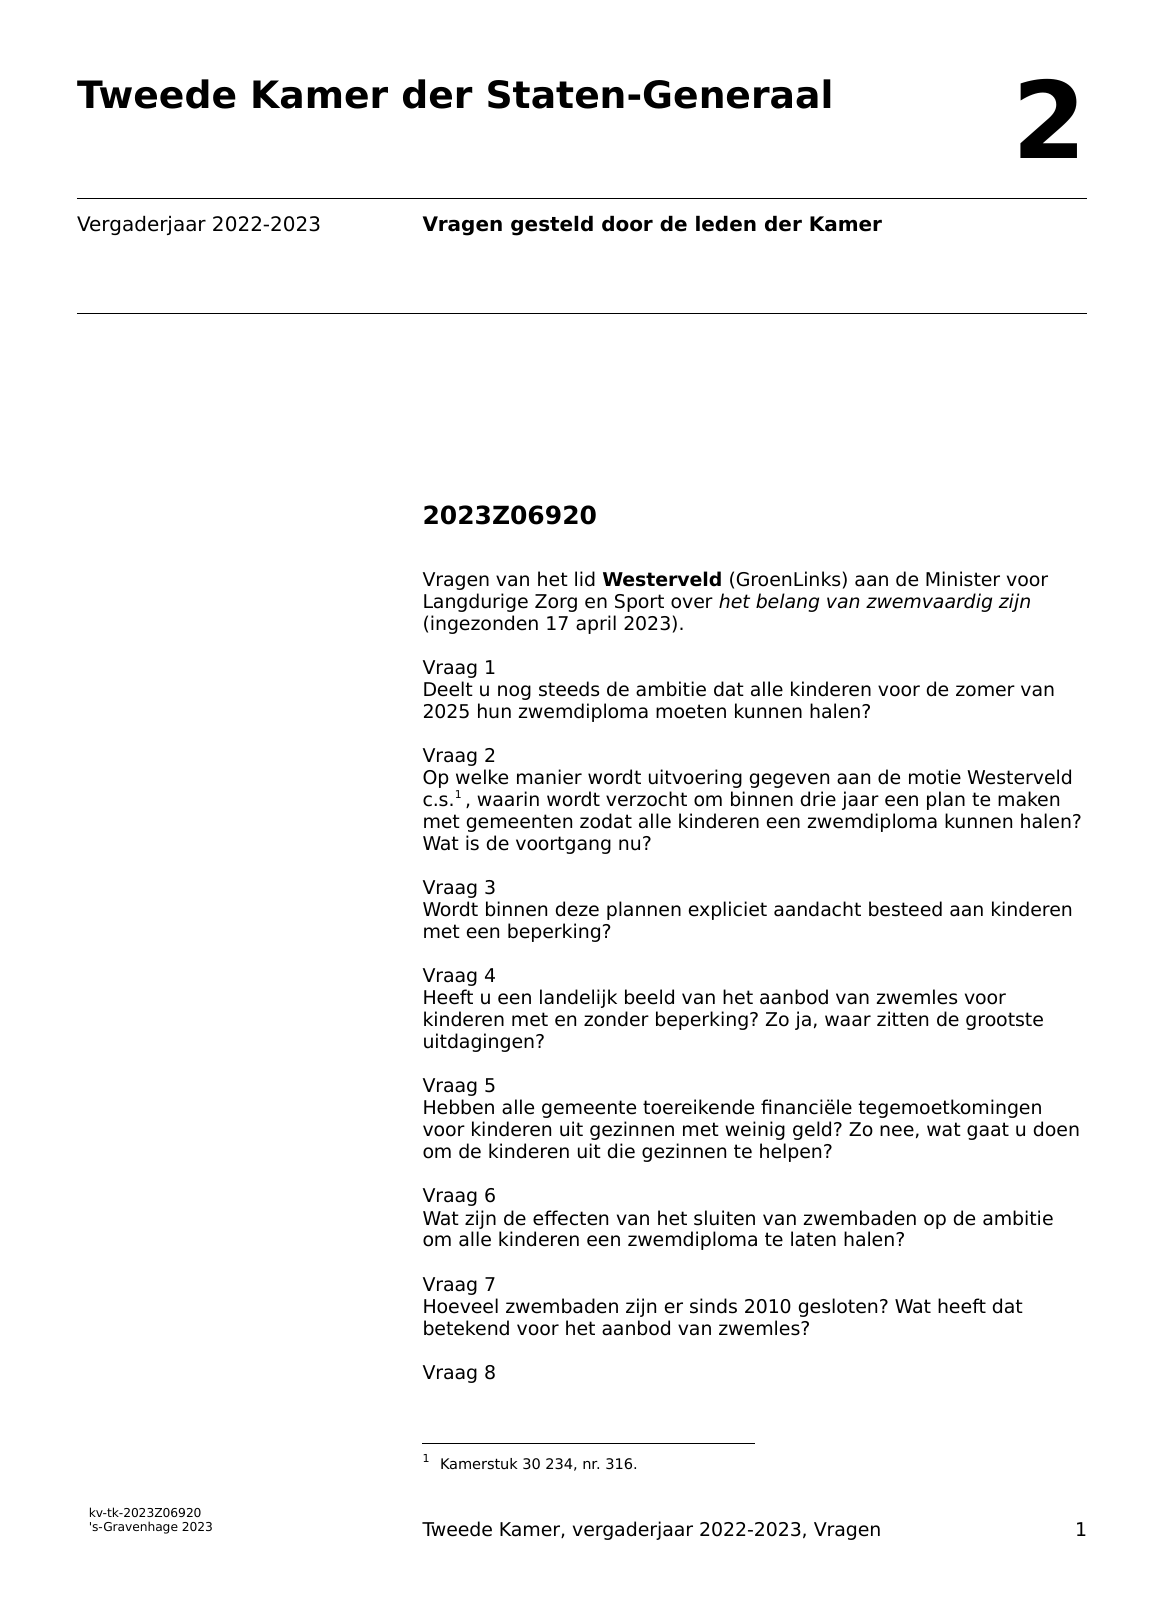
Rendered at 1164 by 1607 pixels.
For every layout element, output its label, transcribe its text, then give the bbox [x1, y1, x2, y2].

table_header Tweede Kamer der Staten-Generaal [77, 59, 886, 198]
text Vraag 6 [422, 1185, 1087, 1207]
table_cell Vragen gesteld door de leden der Kamer [422, 199, 1087, 313]
text kv-tk-2023Z06920 [88, 1506, 323, 1520]
text Hoeveel zwembaden zijn er sinds 2010 gesloten? Wat heeft dat betekend voor het aanbod van zwemles? [422, 1296, 1087, 1339]
text Vraag 4 [422, 965, 1087, 987]
text Vraag 2 [422, 745, 1087, 767]
text 2023Z06920 [422, 501, 1087, 531]
text Kamerstuk 30 234, nr. 316. [422, 1452, 1087, 1474]
text Heeft u een landelijk beeld van het aanbod van zwemles voor kinderen met en zonder beperking? Zo ja, waar zitten de grootste uitdagingen? [422, 987, 1087, 1053]
text Wordt binnen deze plannen expliciet aandacht besteed aan kinderen met een beperking? [422, 899, 1087, 943]
text Vragen van het lid Westerveld (GroenLinks) aan de Minister voor Langdurige Zorg en Sport over het belang van zwemvaardig zijn (ingezonden 17 april 2023). [422, 569, 1087, 635]
text Vraag 3 [422, 877, 1087, 899]
table_header 2 [886, 59, 1087, 198]
text Vraag 7 [422, 1273, 1087, 1296]
text 's-Gravenhage 2023 [88, 1520, 323, 1534]
text Deelt u nog steeds de ambitie dat alle kinderen voor de zomer van 2025 hun zwemdiploma moeten kunnen halen? [422, 679, 1087, 723]
text Vraag 5 [422, 1075, 1087, 1097]
text Vraag 1 [422, 657, 1087, 679]
table_cell Vergaderjaar 2022-2023 [77, 199, 422, 313]
text Op welke manier wordt uitvoering gegeven aan de motie Westerveld c.s., waarin wordt verzocht om binnen drie jaar een plan te maken met gemeenten zodat alle kinderen een zwemdiploma kunnen halen? Wat is de voortgang nu? [422, 767, 1087, 855]
text Vraag 8 [422, 1362, 1087, 1384]
text Wat zijn de effecten van het sluiten van zwembaden op de ambitie om alle kinderen een zwemdiploma te laten halen? [422, 1207, 1087, 1251]
text Hebben alle gemeente toereikende financiële tegemoetkomingen voor kinderen uit gezinnen met weinig geld? Zo nee, wat gaat u doen om de kinderen uit die gezinnen te helpen? [422, 1097, 1087, 1163]
